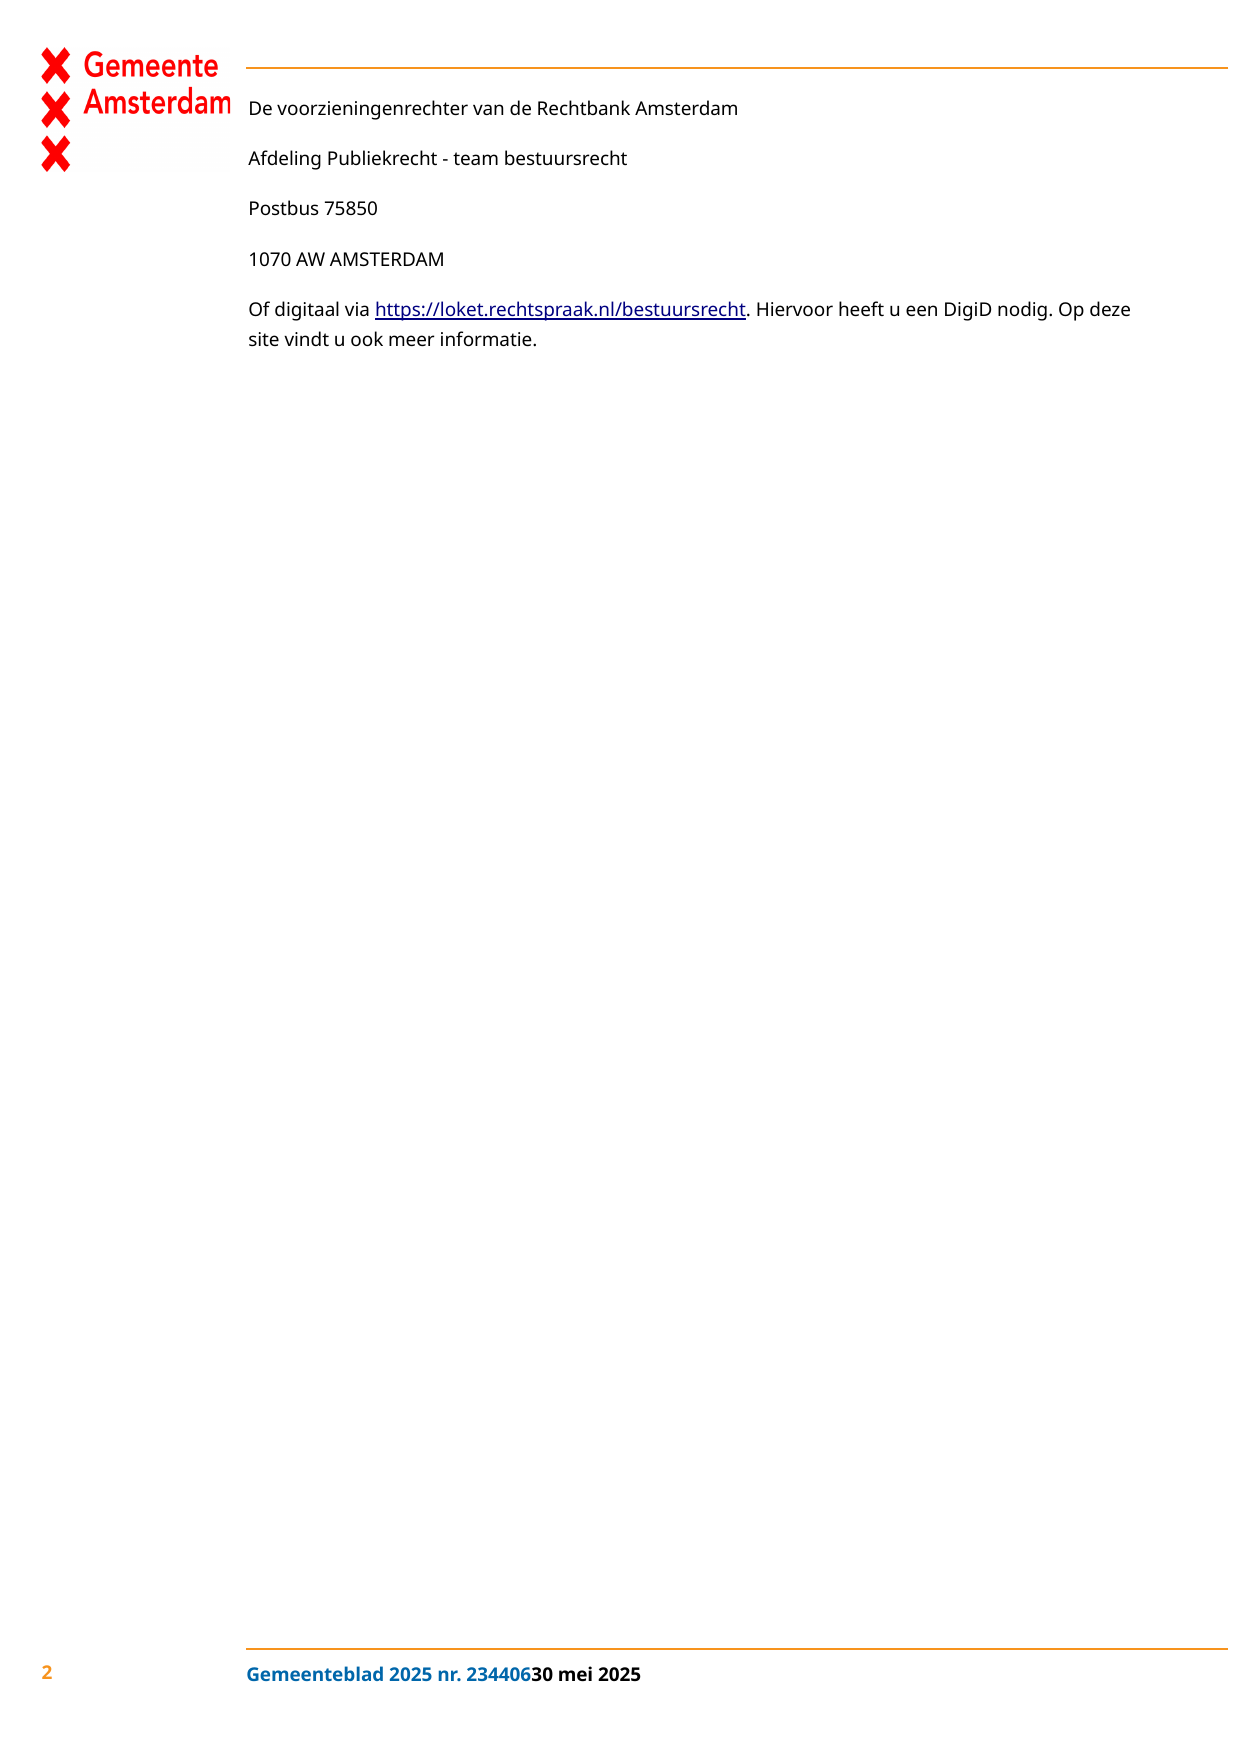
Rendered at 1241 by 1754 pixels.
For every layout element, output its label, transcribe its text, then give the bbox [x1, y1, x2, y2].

text Postbus 75850 [248, 196, 1152, 221]
text Afdeling Publiekrecht - team bestuursrecht [248, 145, 1152, 171]
text 1070 AW AMSTERDAM [248, 246, 1152, 272]
picture [41, 47, 231, 172]
text De voorzieningenrechter van de Rechtbank Amsterdam [248, 95, 1152, 121]
text Of digitaal via https://loket.rechtspraak.nl/bestuursrecht. Hiervoor heeft u een DigiD nodig. Op deze site vindt u ook meer informatie. [248, 296, 1152, 352]
